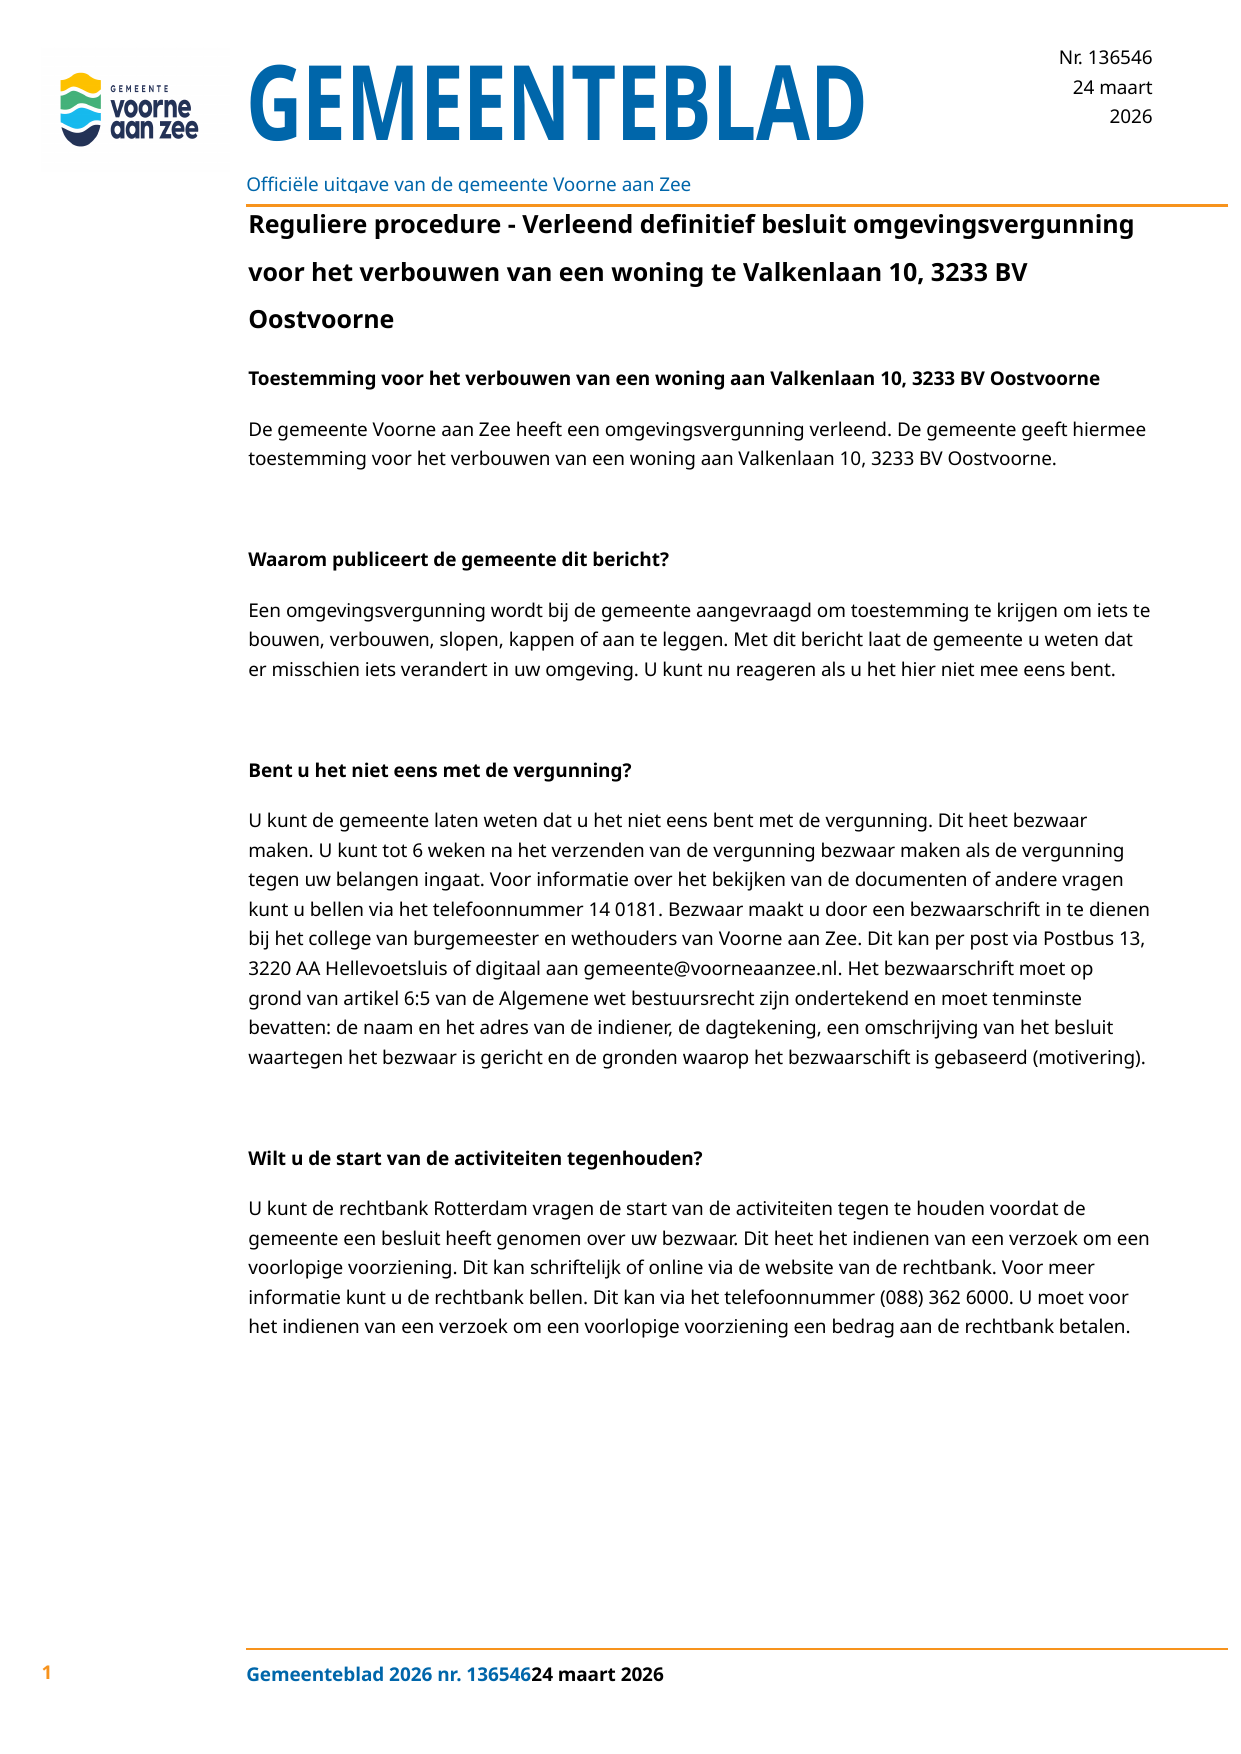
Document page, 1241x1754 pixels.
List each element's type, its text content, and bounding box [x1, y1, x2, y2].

text Wilt u de start van de activiteiten tegenhouden? [248, 1145, 1152, 1170]
text Reguliere procedure - Verleend definitief besluit omgevingsvergunning voor het verbouwen van een woning te Valkenlaan 10, 3233 BV Oostvoorne [248, 207, 1152, 336]
text De gemeente Voorne aan Zee heeft een omgevingsvergunning verleend. De gemeente geeft hiermee toestemming voor het verbouwen van een woning aan Valkenlaan 10, 3233 BV Oostvoorne. [248, 416, 1152, 471]
text Een omgevingsvergunning wordt bij de gemeente aangevraagd om toestemming te krijgen om iets te bouwen, verbouwen, slopen, kappen of aan te leggen. Met dit bericht laat de gemeente u weten dat er misschien iets verandert in uw omgeving. U kunt nu reageren als u het hier niet mee eens bent. [248, 597, 1152, 682]
text Toestemming voor het verbouwen van een woning aan Valkenlaan 10, 3233 BV Oostvoorne [248, 366, 1152, 391]
text Bent u het niet eens met de vergunning? [248, 757, 1152, 782]
picture [41, 47, 231, 172]
text Waarom publiceert de gemeente dit bericht? [248, 546, 1152, 572]
text U kunt de gemeente laten weten dat u het niet eens bent met de vergunning. Dit heet bezwaar maken. U kunt tot 6 weken na het verzenden van de vergunning bezwaar maken als de vergunning tegen uw belangen ingaat. Voor informatie over het bekijken van de documenten of andere vragen kunt u bellen via het telefoonnummer 14 0181. Bezwaar maakt u door een bezwaarschrift in te dienen bij het college van burgemeester en wethouders van Voorne aan Zee. Dit kan per post via Postbus 13, 3220 AA Hellevoetsluis of digitaal aan gemeente@voorneaanzee.nl. Het bezwaarschrift moet op grond van artikel 6:5 van de Algemene wet bestuursrecht zijn ondertekend en moet tenminste bevatten: de naam en het adres van de indiener, de dagtekening, een omschrijving van het besluit waartegen het bezwaar is gericht en de gronden waarop het bezwaarschift is gebaseerd (motivering). [248, 807, 1152, 1069]
text U kunt de rechtbank Rotterdam vragen de start van de activiteiten tegen te houden voordat de gemeente een besluit heeft genomen over uw bezwaar. Dit heet het indienen van een verzoek om een voorlopige voorziening. Dit kan schriftelijk of online via de website van de rechtbank. Voor meer informatie kunt u de rechtbank bellen. Dit kan via het telefoonnummer (088) 362 6000. U moet voor het indienen van een verzoek om een voorlopige voorziening een bedrag aan de rechtbank betalen. [248, 1195, 1152, 1339]
